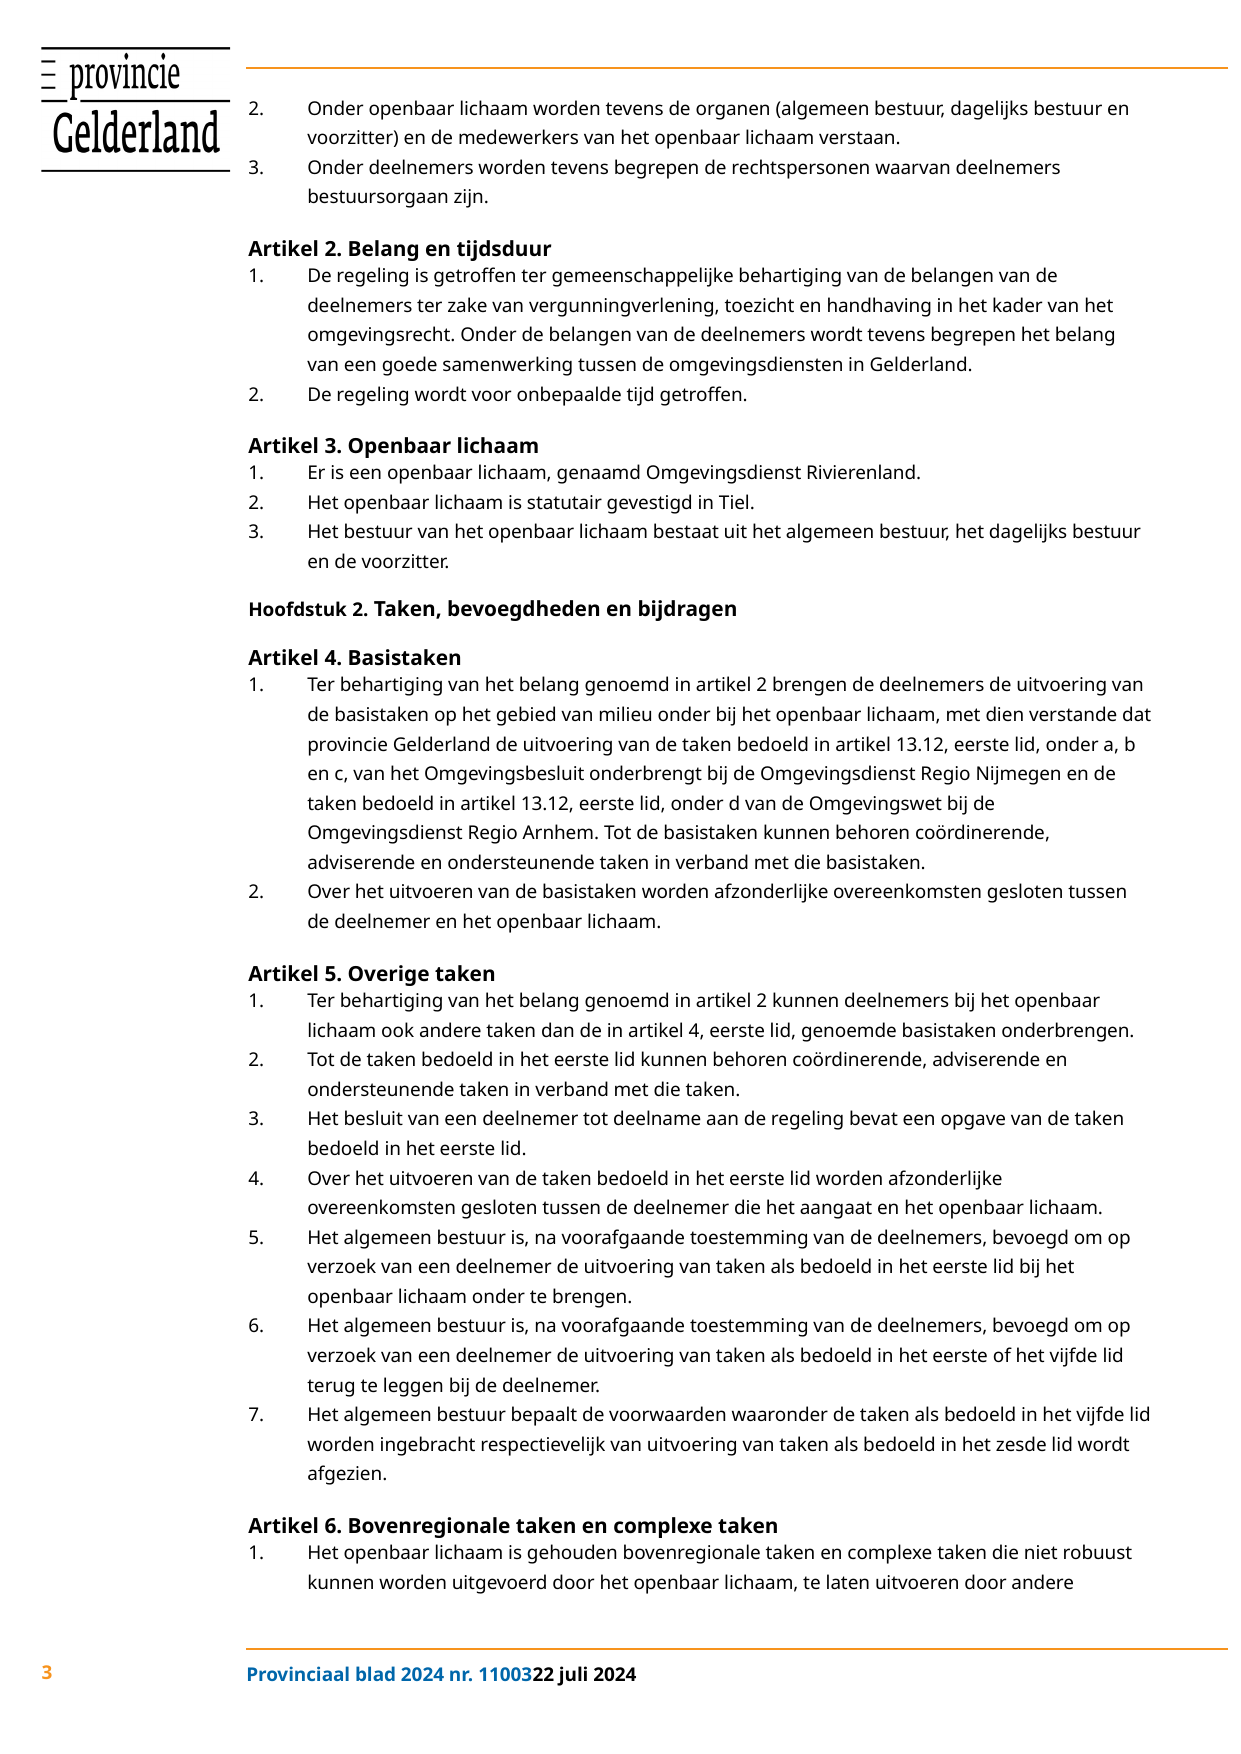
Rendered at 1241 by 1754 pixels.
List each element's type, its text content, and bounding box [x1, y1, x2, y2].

list Over het uitvoeren van de taken bedoeld in het eerste lid worden afzonderlijke overeenkomsten gesloten tussen de deelnemer die het aangaat en het openbaar lichaam. [248, 1165, 1152, 1220]
list Onder deelnemers worden tevens begrepen de rechtspersonen waarvan deelnemers bestuursorgaan zijn. [248, 154, 1152, 209]
list Onder openbaar lichaam worden tevens de organen (algemeen bestuur, dagelijks bestuur en voorzitter) en de medewerkers van het openbaar lichaam verstaan. [248, 95, 1152, 150]
list Het openbaar lichaam is statutair gevestigd in Tiel. [248, 489, 1152, 515]
list Over het uitvoeren van de basistaken worden afzonderlijke overeenkomsten gesloten tussen de deelnemer en het openbaar lichaam. [248, 879, 1152, 934]
list Het algemeen bestuur bepaalt de voorwaarden waaronder de taken als bedoeld in het vijfde lid worden ingebracht respectievelijk van uitvoering van taken als bedoeld in het zesde lid wordt afgezien. [248, 1401, 1152, 1486]
list Ter behartiging van het belang genoemd in artikel 2 brengen de deelnemers de uitvoering van de basistaken op het gebied van milieu onder bij het openbaar lichaam, met dien verstande dat provincie Gelderland de uitvoering van de taken bedoeld in artikel 13.12, eerste lid, onder a, b en c, van het Omgevingsbesluit onderbrengt bij de Omgevingsdienst Regio Nijmegen en de taken bedoeld in artikel 13.12, eerste lid, onder d van de Omgevingswet bij de Omgevingsdienst Regio Arnhem. Tot de basistaken kunnen behoren coördinerende, adviserende en ondersteunende taken in verband met die basistaken. [248, 672, 1152, 875]
list Tot de taken bedoeld in het eerste lid kunnen behoren coördinerende, adviserende en ondersteunende taken in verband met die taken. [248, 1046, 1152, 1102]
list Het algemeen bestuur is, na voorafgaande toestemming van de deelnemers, bevoegd om op verzoek van een deelnemer de uitvoering van taken als bedoeld in het eerste of het vijfde lid terug te leggen bij de deelnemer. [248, 1313, 1152, 1397]
list Het bestuur van het openbaar lichaam bestaat uit het algemeen bestuur, het dagelijks bestuur en de voorzitter. [248, 519, 1152, 574]
text Hoofdstuk 2. Taken, bevoegdheden en bijdragen [248, 594, 1152, 622]
text Artikel 4. Basistaken [248, 643, 1152, 672]
text Artikel 2. Belang en tijdsduur [248, 234, 1152, 262]
text Artikel 6. Bovenregionale taken en complexe taken [248, 1511, 1152, 1539]
list Ter behartiging van het belang genoemd in artikel 2 kunnen deelnemers bij het openbaar lichaam ook andere taken dan de in artikel 4, eerste lid, genoemde basistaken onderbrengen. [248, 987, 1152, 1042]
list Het openbaar lichaam is gehouden bovenregionale taken en complexe taken die niet robuust kunnen worden uitgevoerd door het openbaar lichaam, te laten uitvoeren door andere [248, 1539, 1152, 1595]
text Artikel 3. Openbaar lichaam [248, 431, 1152, 459]
list De regeling wordt voor onbepaalde tijd getroffen. [248, 381, 1152, 406]
list De regeling is getroffen ter gemeenschappelijke behartiging van de belangen van de deelnemers ter zake van vergunningverlening, toezicht en handhaving in het kader van het omgevingsrecht. Onder de belangen van de deelnemers wordt tevens begrepen het belang van een goede samenwerking tussen de omgevingsdiensten in Gelderland. [248, 262, 1152, 377]
text Artikel 5. Overige taken [248, 959, 1152, 987]
list Het algemeen bestuur is, na voorafgaande toestemming van de deelnemers, bevoegd om op verzoek van een deelnemer de uitvoering van taken als bedoeld in het eerste lid bij het openbaar lichaam onder te brengen. [248, 1224, 1152, 1309]
picture [41, 47, 231, 172]
list Het besluit van een deelnemer tot deelname aan de regeling bevat een opgave van de taken bedoeld in het eerste lid. [248, 1106, 1152, 1161]
list Er is een openbaar lichaam, genaamd Omgevingsdienst Rivierenland. [248, 459, 1152, 485]
